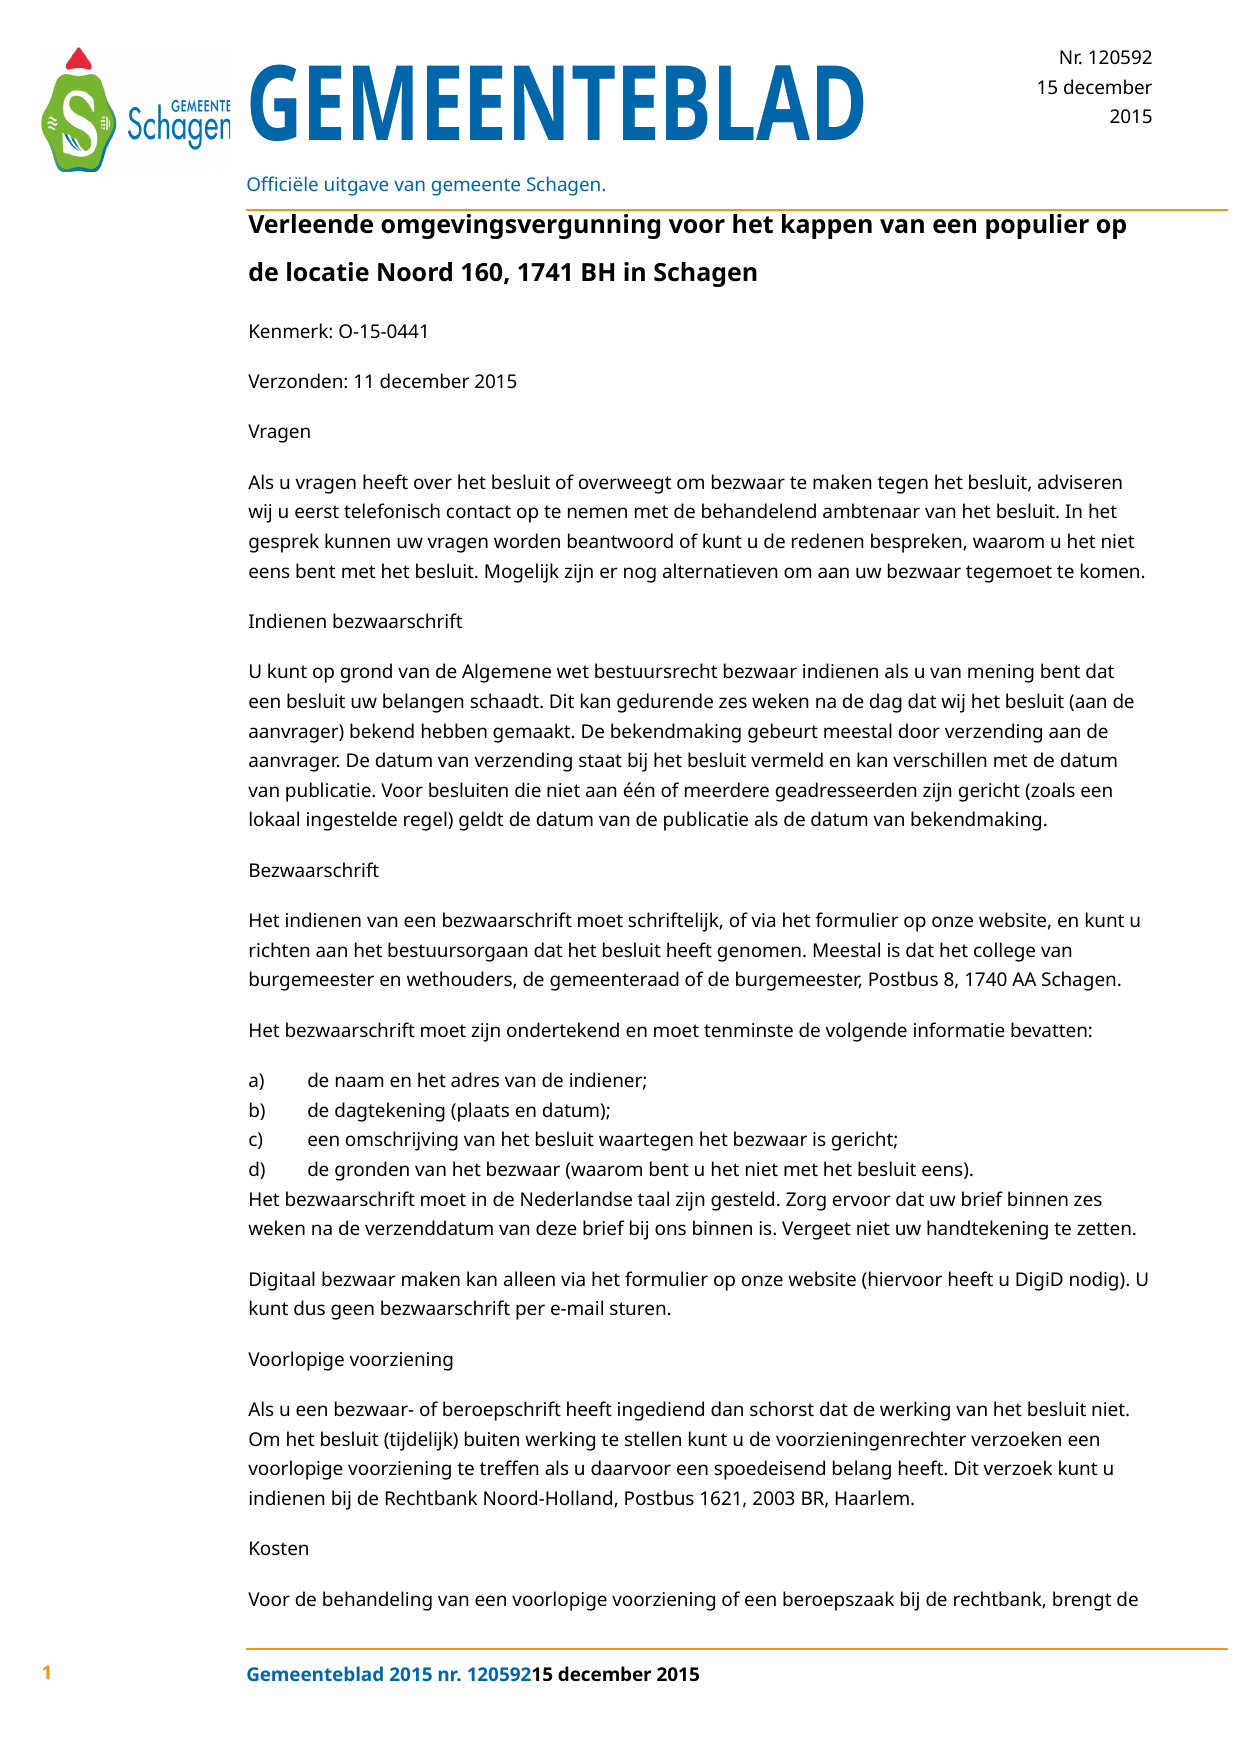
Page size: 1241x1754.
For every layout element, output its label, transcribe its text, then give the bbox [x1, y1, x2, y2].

text Verleende omgevingsvergunning voor het kappen van een populier op de locatie Noord 160, 1741 BH in Schagen [248, 211, 1152, 288]
text Voorlopige voorziening [248, 1346, 1152, 1372]
text Als u een bezwaar- of beroepschrift heeft ingediend dan schorst dat de werking van het besluit niet. Om het besluit (tijdelijk) buiten werking te stellen kunt u de voorzieningenrechter verzoeken een voorlopige voorziening te treffen als u daarvoor een spoedeisend belang heeft. Dit verzoek kunt u indienen bij de Rechtbank Noord-Holland, Postbus 1621, 2003 BR, Haarlem. [248, 1396, 1152, 1511]
text Indienen bezwaarschrift [248, 608, 1152, 634]
text Kosten [248, 1535, 1152, 1561]
text Verzonden: 11 december 2015 [248, 368, 1152, 394]
text Digitaal bezwaar maken kan alleen via het formulier op onze website (hiervoor heeft u DigiD nodig). U kunt dus geen bezwaarschrift per e-mail sturen. [248, 1266, 1152, 1321]
text Voor de behandeling van een voorlopige voorziening of een beroepszaak bij de rechtbank, brengt de [248, 1586, 1152, 1612]
list een omschrijving van het besluit waartegen het bezwaar is gericht; [248, 1127, 1152, 1152]
text Als u vragen heeft over het besluit of overweegt om bezwaar te maken tegen het besluit, adviseren wij u eerst telefonisch contact op te nemen met de behandelend ambtenaar van het besluit. In het gesprek kunnen uw vragen worden beantwoord of kunt u de redenen bespreken, waarom u het niet eens bent met het besluit. Mogelijk zijn er nog alternatieven om aan uw bezwaar tegemoet te komen. [248, 469, 1152, 584]
text Het bezwaarschrift moet in de Nederlandse taal zijn gesteld. Zorg ervoor dat uw brief binnen zes weken na de verzenddatum van deze brief bij ons binnen is. Vergeet niet uw handtekening te zetten. [248, 1186, 1152, 1241]
list de naam en het adres van de indiener; [248, 1067, 1152, 1093]
list de gronden van het bezwaar (waarom bent u het niet met het besluit eens). [248, 1156, 1152, 1182]
text Het indienen van een bezwaarschrift moet schriftelijk, of via het formulier op onze website, en kunt u richten aan het bestuursorgaan dat het besluit heeft genomen. Meestal is dat het college van burgemeester en wethouders, de gemeenteraad of de burgemeester, Postbus 8, 1740 AA Schagen. [248, 907, 1152, 992]
text Het bezwaarschrift moet zijn ondertekend en moet tenminste de volgende informatie bevatten: [248, 1017, 1152, 1043]
text Kenmerk: O-15-0441 [248, 318, 1152, 344]
list de dagtekening (plaats en datum); [248, 1097, 1152, 1123]
text U kunt op grond van de Algemene wet bestuursrecht bezwaar indienen als u van mening bent dat een besluit uw belangen schaadt. Dit kan gedurende zes weken na de dag dat wij het besluit (aan de aanvrager) bekend hebben gemaakt. De bekendmaking gebeurt meestal door verzending aan de aanvrager. De datum van verzending staat bij het besluit vermeld en kan verschillen met de datum van publicatie. Voor besluiten die niet aan één of meerdere geadresseerden zijn gericht (zoals een lokaal ingestelde regel) geldt de datum van de publicatie als de datum van bekendmaking. [248, 659, 1152, 832]
picture [41, 47, 231, 172]
text Vragen [248, 419, 1152, 444]
text Bezwaarschrift [248, 857, 1152, 883]
